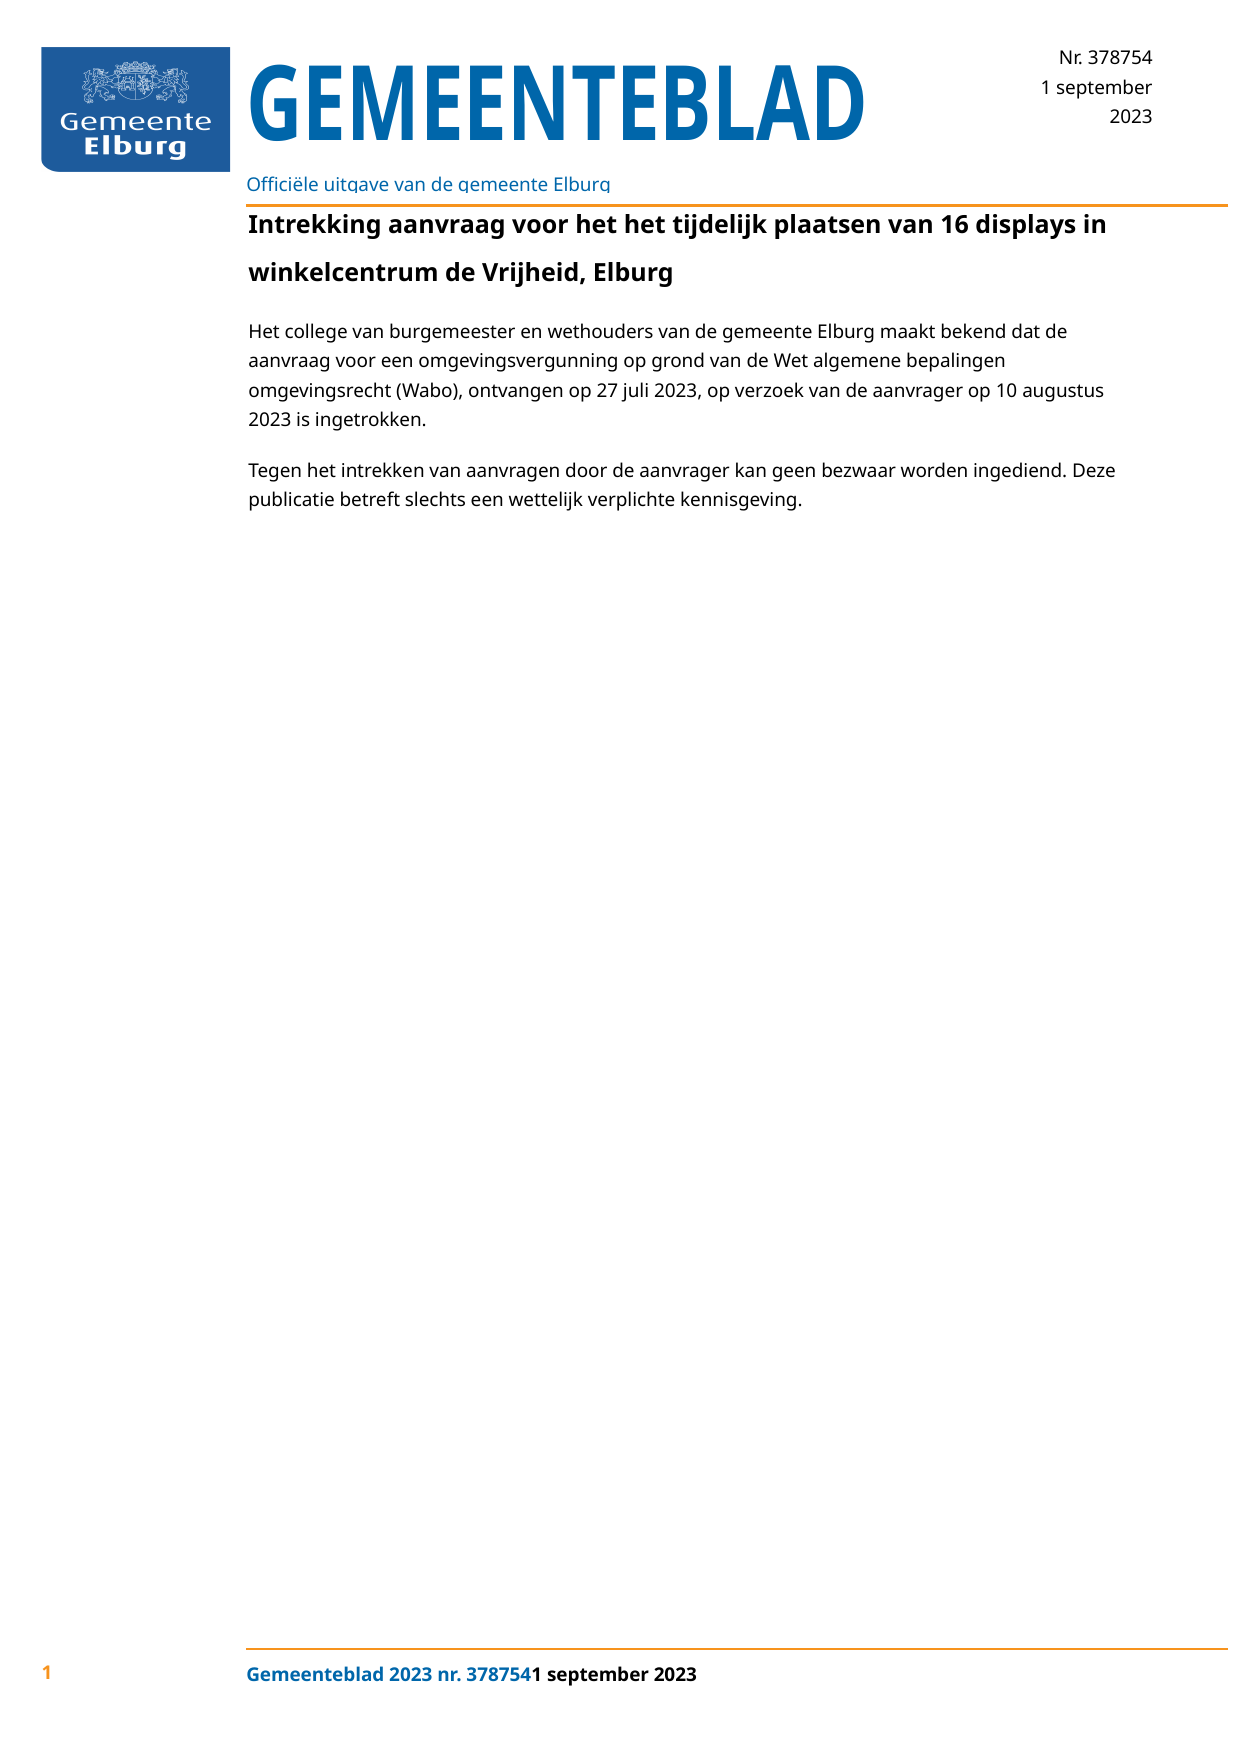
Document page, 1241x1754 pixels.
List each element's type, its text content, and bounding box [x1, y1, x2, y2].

text Het college van burgemeester en wethouders van de gemeente Elburg maakt bekend dat de aanvraag voor een omgevingsvergunning op grond van de Wet algemene bepalingen omgevingsrecht (Wabo), ontvangen op 27 juli 2023, op verzoek van de aanvrager op 10 augustus 2023 is ingetrokken. [248, 318, 1152, 432]
text Intrekking aanvraag voor het het tijdelijk plaatsen van 16 displays in winkelcentrum de Vrijheid, Elburg [248, 207, 1152, 288]
text Tegen het intrekken van aanvragen door de aanvrager kan geen bezwaar worden ingediend. Deze publicatie betreft slechts een wettelijk verplichte kennisgeving. [248, 457, 1152, 512]
picture [41, 47, 231, 172]
